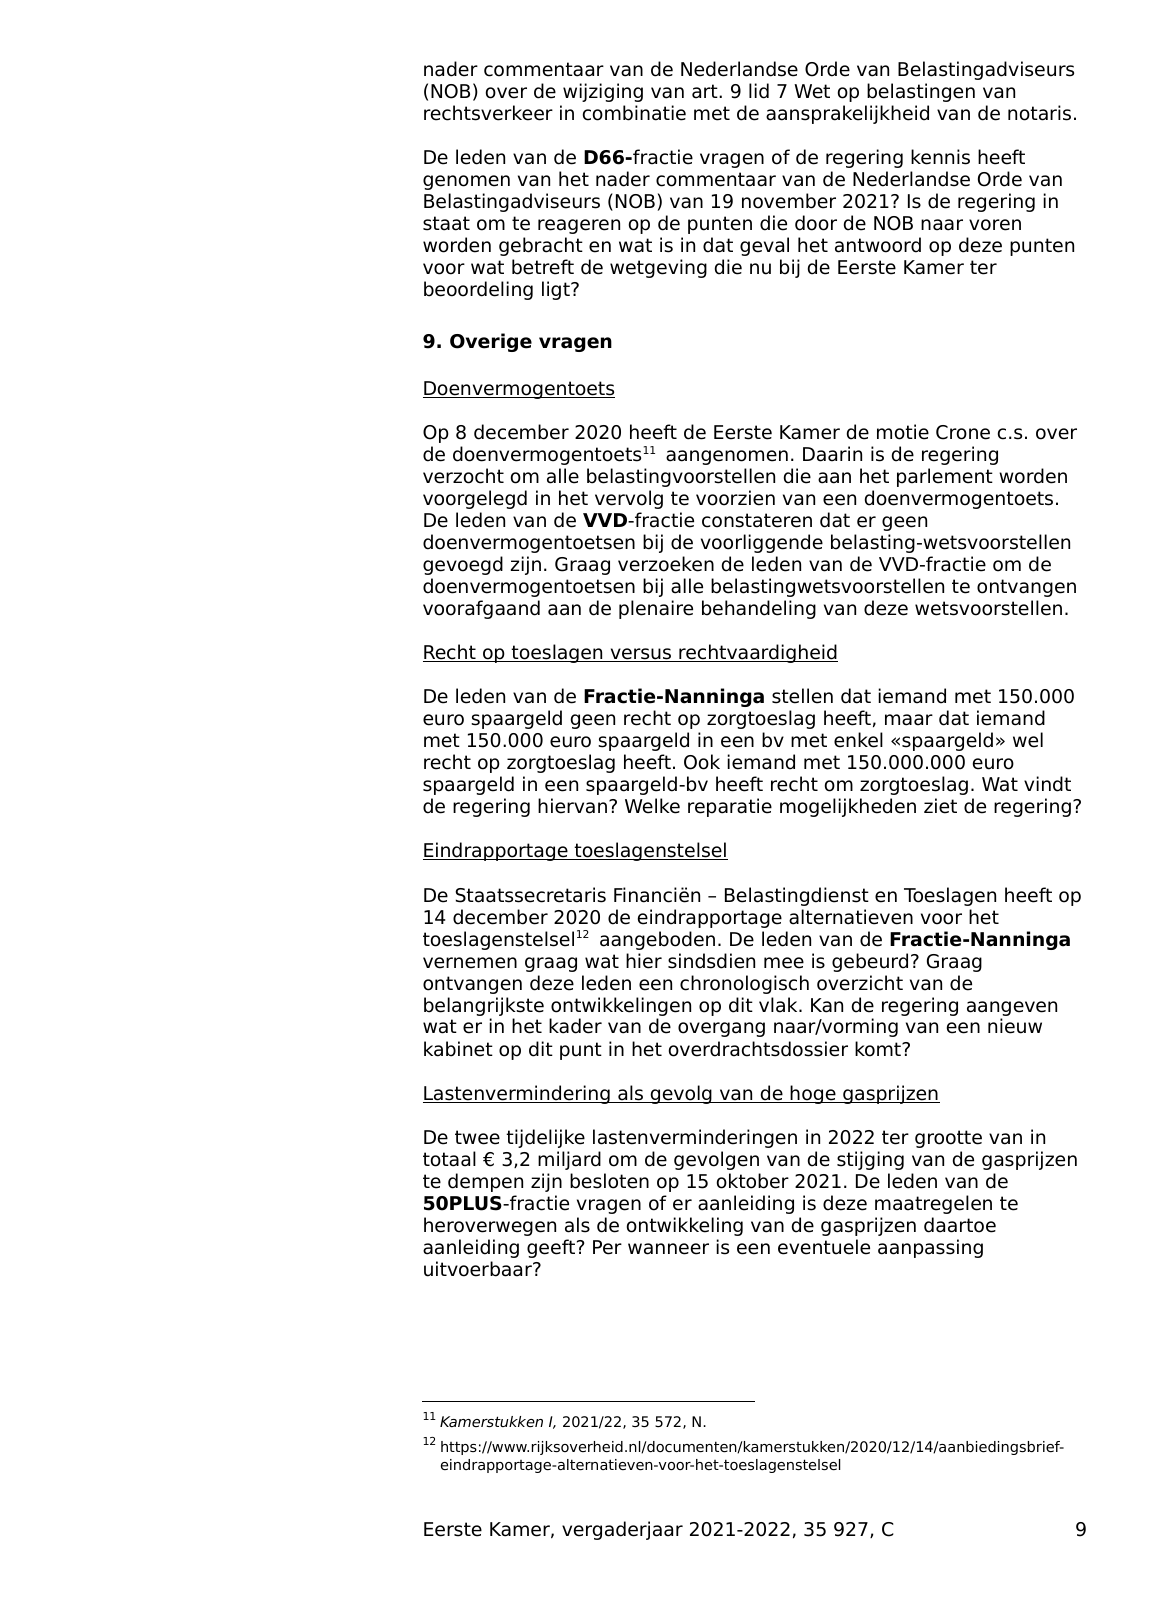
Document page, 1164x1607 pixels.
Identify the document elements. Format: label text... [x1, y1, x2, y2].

text Op 8 december 2020 heeft de Eerste Kamer de motie Crone c.s. over de doenvermogentoets aangenomen. Daarin is de regering verzocht om alle belastingvoorstellen die aan het parlement worden voorgelegd in het vervolg te voorzien van een doenvermogentoets. De leden van de VVD-fractie constateren dat er geen doenvermogentoetsen bij de voorliggende belasting-wetsvoorstellen gevoegd zijn. Graag verzoeken de leden van de VVD-fractie om de doenvermogentoetsen bij alle belastingwetsvoorstellen te ontvangen voorafgaand aan de plenaire behandeling van deze wetsvoorstellen. [422, 422, 1087, 620]
subtitle Eindrapportage toeslagenstelsel [422, 840, 1087, 862]
subtitle Lastenvermindering als gevolg van de hoge gasprijzen [422, 1083, 1087, 1104]
subtitle Recht op toeslagen versus rechtvaardigheid [422, 642, 1087, 664]
text https://www.rijksoverheid.nl/documenten/kamerstukken/2020/12/14/aanbiedingsbrief-eindrapportage-alternatieven-voor-het-toeslagenstelsel [422, 1435, 1087, 1474]
subtitle Doenvermogentoets [422, 378, 1087, 400]
text De Staatssecretaris Financiën – Belastingdienst en Toeslagen heeft op 14 december 2020 de eindrapportage alternatieven voor het toeslagenstelsel aangeboden. De leden van de Fractie-Nanninga vernemen graag wat hier sindsdien mee is gebeurd? Graag ontvangen deze leden een chronologisch overzicht van de belangrijkste ontwikkelingen op dit vlak. Kan de regering aangeven wat er in het kader van de overgang naar/vorming van een nieuw kabinet op dit punt in het overdrachtsdossier komt? [422, 884, 1087, 1060]
text De twee tijdelijke lastenverminderingen in 2022 ter grootte van in totaal € 3,2 miljard om de gevolgen van de stijging van de gasprijzen te dempen zijn besloten op 15 oktober 2021. De leden van de 50PLUS-fractie vragen of er aanleiding is deze maatregelen te heroverwegen als de ontwikkeling van de gasprijzen daartoe aanleiding geeft? Per wanneer is een eventuele aanpassing uitvoerbaar? [422, 1127, 1087, 1281]
text De leden van de Fractie-Nanninga stellen dat iemand met 150.000 euro spaargeld geen recht op zorgtoeslag heeft, maar dat iemand met 150.000 euro spaargeld in een bv met enkel «spaargeld» wel recht op zorgtoeslag heeft. Ook iemand met 150.000.000 euro spaargeld in een spaargeld-bv heeft recht om zorgtoeslag. Wat vindt de regering hiervan? Welke reparatie mogelijkheden ziet de regering? [422, 686, 1087, 818]
text nader commentaar van de Nederlandse Orde van Belastingadviseurs (NOB) over de wijziging van art. 9 lid 7 Wet op belastingen van rechtsverkeer in combinatie met de aansprakelijkheid van de notaris. [422, 59, 1087, 125]
subtitle 9. Overige vragen [422, 331, 1087, 353]
text De leden van de D66-fractie vragen of de regering kennis heeft genomen van het nader commentaar van de Nederlandse Orde van Belastingadviseurs (NOB) van 19 november 2021? Is de regering in staat om te reageren op de punten die door de NOB naar voren worden gebracht en wat is in dat geval het antwoord op deze punten voor wat betreft de wetgeving die nu bij de Eerste Kamer ter beoordeling ligt? [422, 147, 1087, 301]
text Kamerstukken I, 2021/22, 35 572, N. [422, 1410, 1087, 1432]
